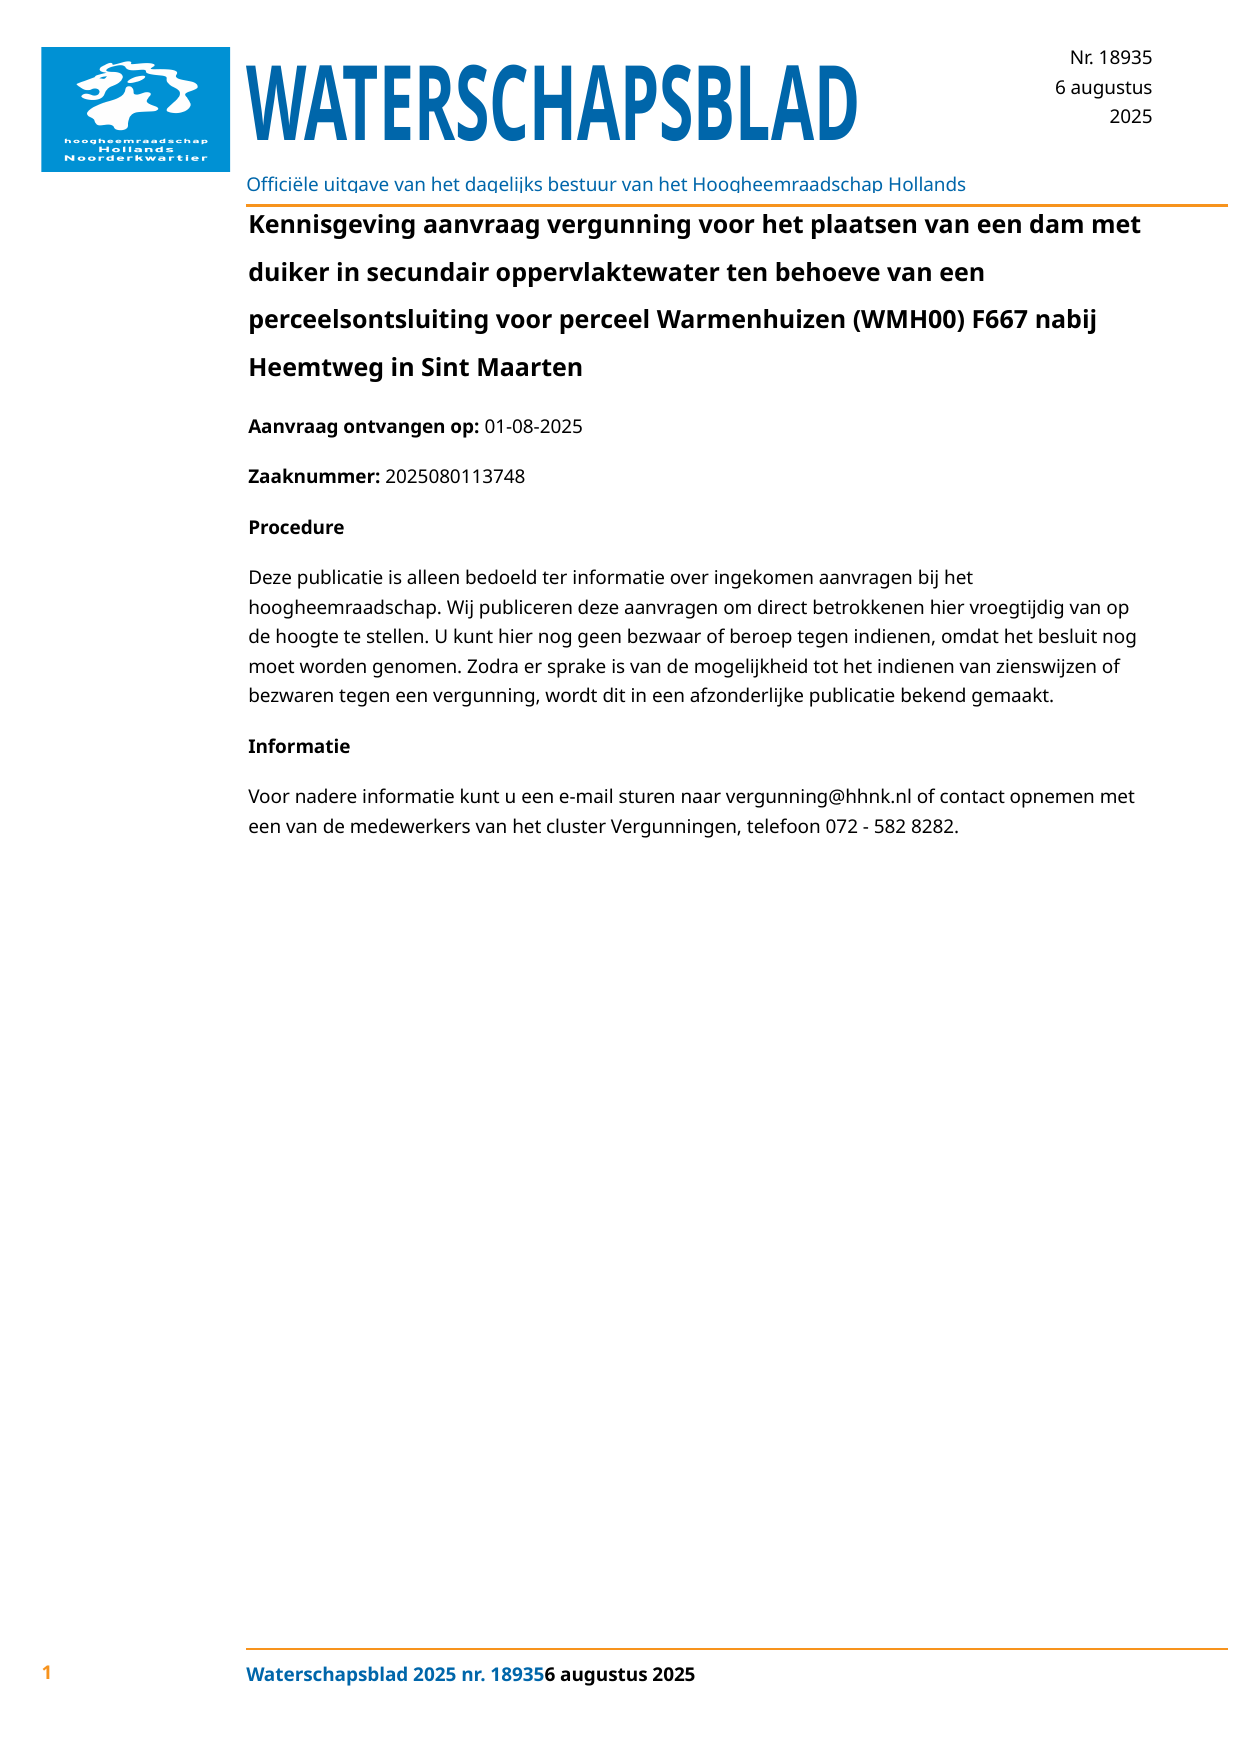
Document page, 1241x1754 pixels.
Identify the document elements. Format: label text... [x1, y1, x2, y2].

picture [88, 87, 157, 130]
picture [78, 64, 122, 99]
picture [118, 62, 197, 112]
text Procedure [248, 514, 1152, 540]
text Aanvraag ontvangen op: 01-08-2025 [248, 413, 1152, 439]
picture [129, 76, 144, 82]
text Deze publicatie is alleen bedoeld ter informatie over ingekomen aanvragen bij het hoogheemraadschap. Wij publiceren deze aanvragen om direct betrokkenen hier vroegtijdig van op de hoogte te stellen. U kunt hier nog geen bezwaar of beroep tegen indienen, omdat het besluit nog moet worden genomen. Zodra er sprake is van de mogelijkheid tot het indienen van zienswijzen of bezwaren tegen een vergunning, wordt dit in een afzonderlijke publicatie bekend gemaakt. [248, 564, 1152, 708]
text Informatie [248, 733, 1152, 759]
text Kennisgeving aanvraag vergunning voor het plaatsen van een dam met duiker in secundair oppervlaktewater ten behoeve van een perceelsontsluiting voor perceel Warmenhuizen (WMH00) F667 nabij Heemtweg in Sint Maarten [248, 207, 1152, 384]
text Zaaknummer: 2025080113748 [248, 463, 1152, 489]
text Voor nadere informatie kunt u een e-mail sturen naar vergunning@hhnk.nl of contact opnemen met een van de medewerkers van het cluster Vergunningen, telefoon 072 - 582 8282. [248, 783, 1152, 839]
